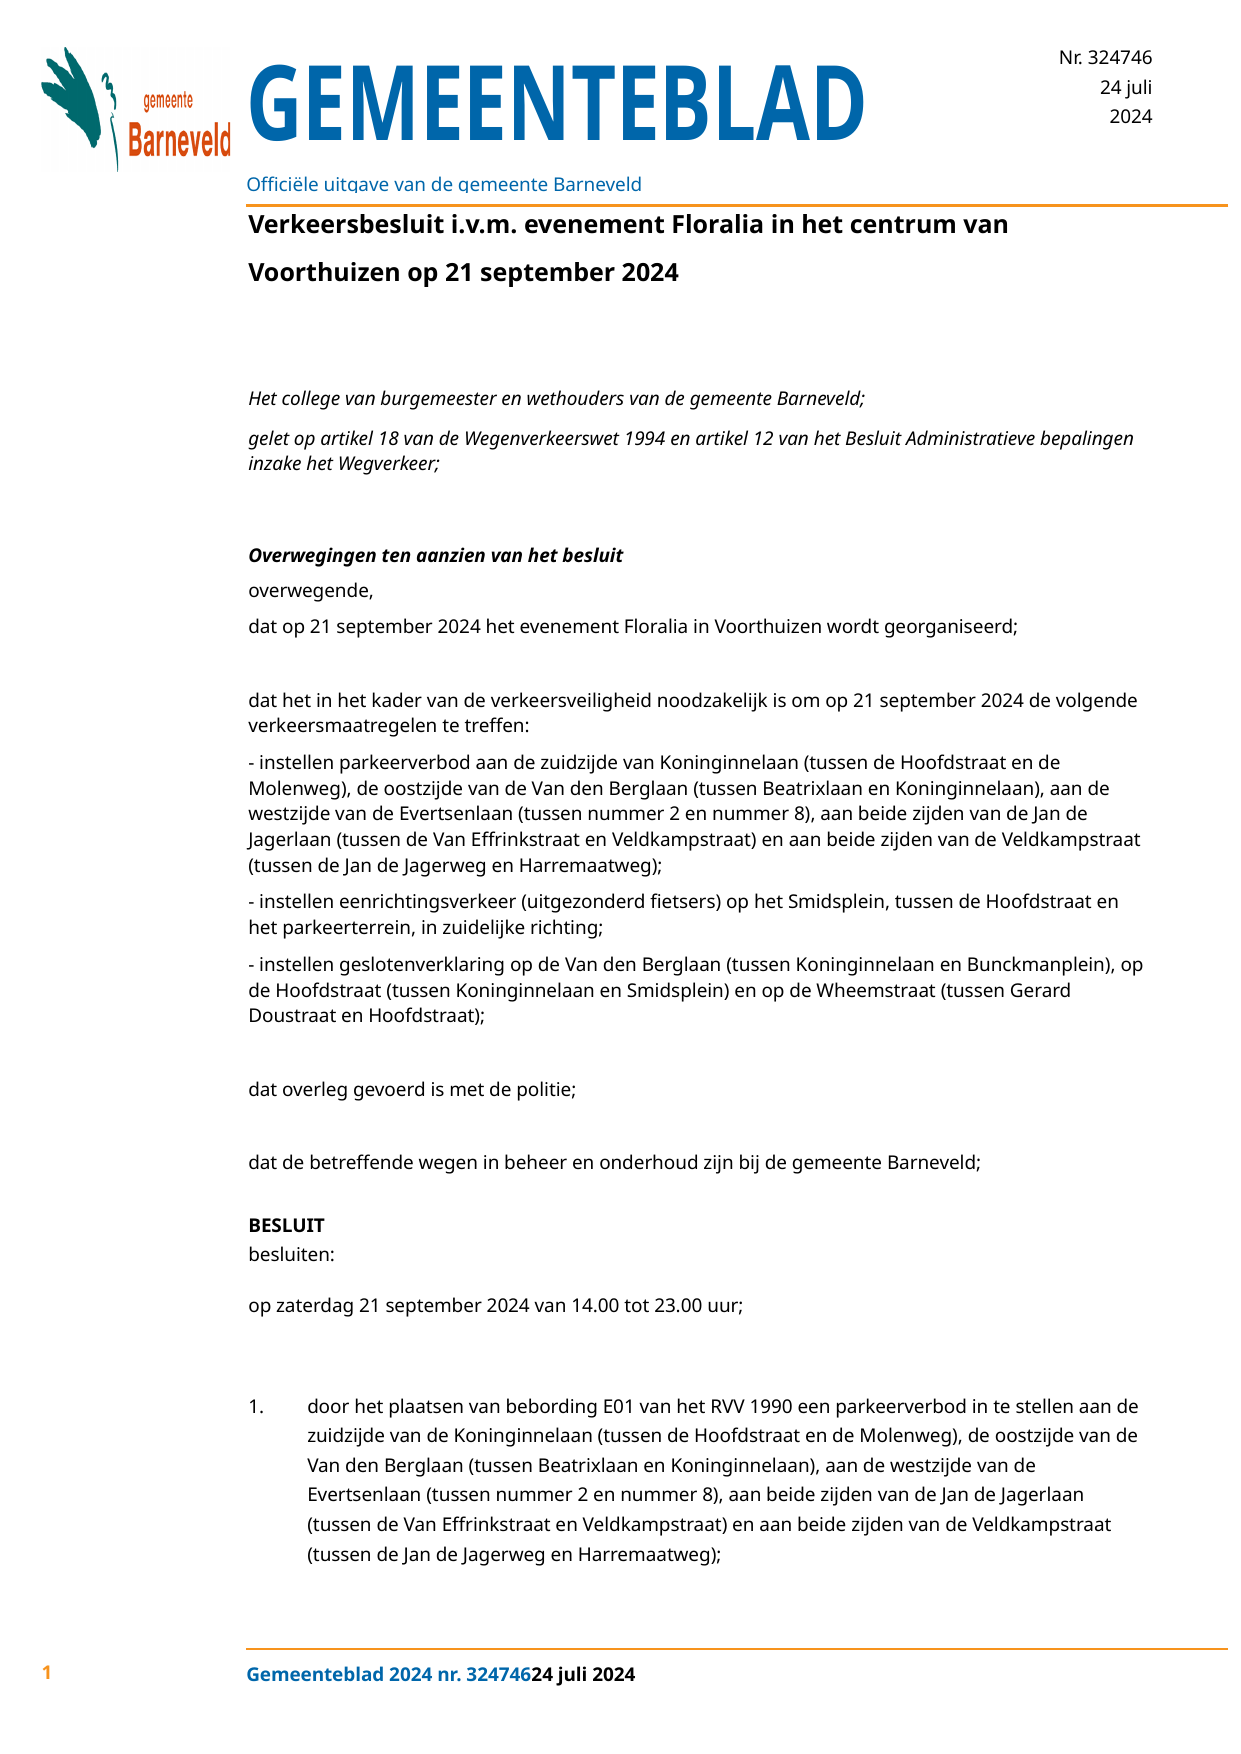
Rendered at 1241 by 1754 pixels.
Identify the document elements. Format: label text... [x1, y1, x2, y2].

text - instellen geslotenverklaring op de Van den Berglaan (tussen Koninginnelaan en Bunckmanplein), op de Hoofdstraat (tussen Koninginnelaan en Smidsplein) en op de Wheemstraat (tussen Gerard Doustraat en Hoofdstraat); [248, 951, 1152, 1028]
text Het college van burgemeester en wethouders van de gemeente Barneveld; [248, 386, 1152, 411]
text gelet op artikel 18 van de Wegenverkeerswet 1994 en artikel 12 van het Besluit Administratieve bepalingen inzake het Wegverkeer; [248, 425, 1152, 476]
text besluiten: [248, 1242, 1152, 1267]
text dat de betreffende wegen in beheer en onderhoud zijn bij de gemeente Barneveld; [248, 1149, 1152, 1175]
text BESLUIT [248, 1212, 1152, 1238]
picture [41, 47, 231, 172]
text dat het in het kader van de verkeersveiligheid noodzakelijk is om op 21 september 2024 de volgende verkeersmaatregelen te treffen: [248, 687, 1152, 738]
list door het plaatsen van bebording E01 van het RVV 1990 een parkeerverbod in te stellen aan de zuidzijde van de Koninginnelaan (tussen de Hoofdstraat en de Molenweg), de oostzijde van de Van den Berglaan (tussen Beatrixlaan en Koninginnelaan), aan de westzijde van de Evertsenlaan (tussen nummer 2 en nummer 8), aan beide zijden van de Jan de Jagerlaan (tussen de Van Effrinkstraat en Veldkampstraat) en aan beide zijden van de Veldkampstraat (tussen de Jan de Jagerweg en Harremaatweg); [248, 1393, 1152, 1566]
text dat op 21 september 2024 het evenement Floralia in Voorthuizen wordt georganiseerd; [248, 613, 1152, 639]
text overwegende, [248, 577, 1152, 602]
text - instellen eenrichtingsverkeer (uitgezonderd fietsers) op het Smidsplein, tussen de Hoofdstraat en het parkeerterrein, in zuidelijke richting; [248, 889, 1152, 940]
text dat overleg gevoerd is met de politie; [248, 1076, 1152, 1102]
text - instellen parkeerverbod aan de zuidzijde van Koninginnelaan (tussen de Hoofdstraat en de Molenweg), de oostzijde van de Van den Berglaan (tussen Beatrixlaan en Koninginnelaan), aan de westzijde van de Evertsenlaan (tussen nummer 2 en nummer 8), aan beide zijden van de Jan de Jagerlaan (tussen de Van Effrinkstraat en Veldkampstraat) en aan beide zijden van de Veldkampstraat (tussen de Jan de Jagerweg en Harremaatweg); [248, 749, 1152, 878]
text Verkeersbesluit i.v.m. evenement Floralia in het centrum van Voorthuizen op 21 september 2024 [248, 207, 1152, 288]
text Overwegingen ten aanzien van het besluit [248, 543, 1152, 568]
text op zaterdag 21 september 2024 van 14.00 tot 23.00 uur; [248, 1292, 1152, 1318]
